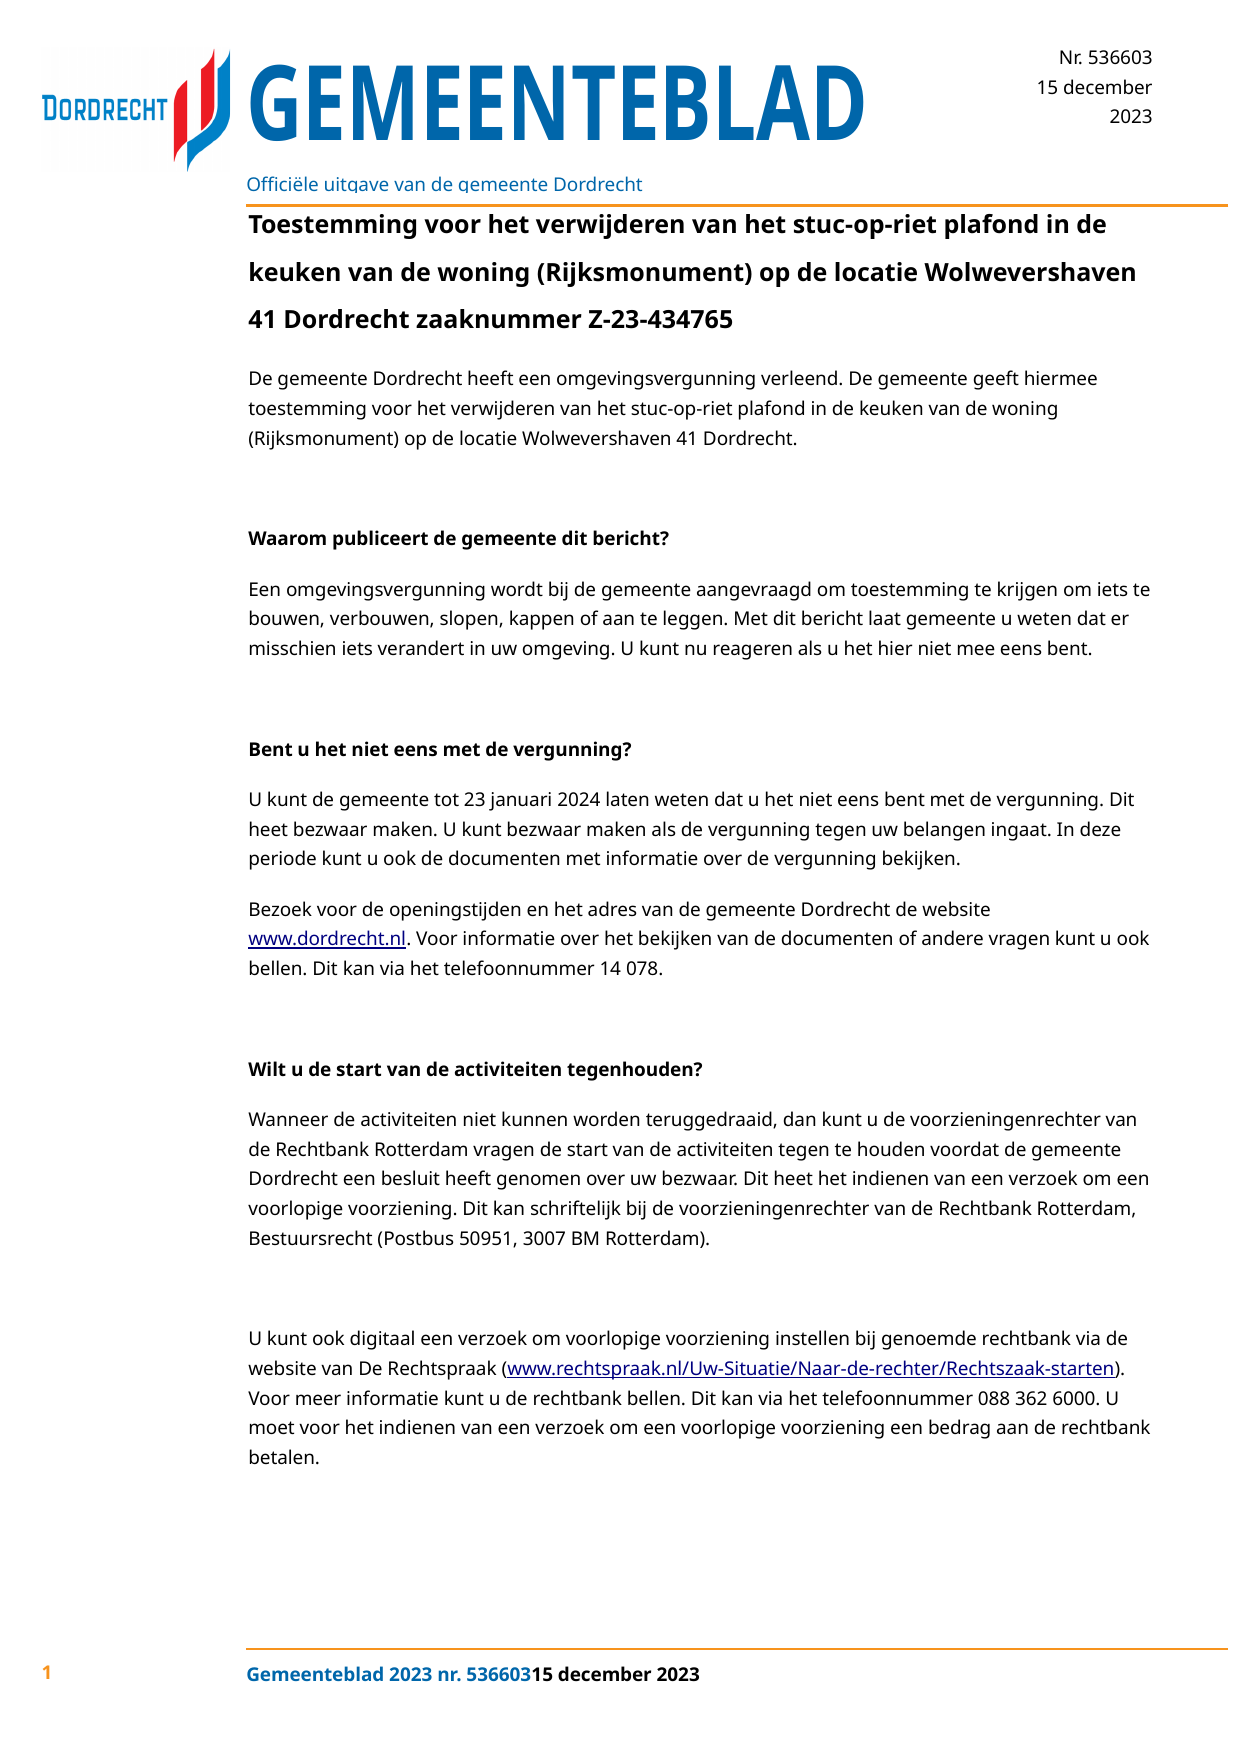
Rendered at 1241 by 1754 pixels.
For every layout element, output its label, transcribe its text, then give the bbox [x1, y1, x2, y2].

text U kunt ook digitaal een verzoek om voorlopige voorziening instellen bij genoemde rechtbank via de website van De Rechtspraak (www.rechtspraak.nl/Uw-Situatie/Naar-de-rechter/Rechtszaak-starten). Voor meer informatie kunt u de rechtbank bellen. Dit kan via het telefoonnummer 088 362 6000. U moet voor het indienen van een verzoek om een voorlopige voorziening een bedrag aan de rechtbank betalen. [248, 1326, 1152, 1469]
text Toestemming voor het verwijderen van het stuc-op-riet plafond in de keuken van de woning (Rijksmonument) op de locatie Wolwevershaven 41 Dordrecht zaaknummer Z-23-434765 [248, 207, 1152, 336]
picture [41, 47, 231, 172]
text Een omgevingsvergunning wordt bij de gemeente aangevraagd om toestemming te krijgen om iets te bouwen, verbouwen, slopen, kappen of aan te leggen. Met dit bericht laat gemeente u weten dat er misschien iets verandert in uw omgeving. U kunt nu reageren als u het hier niet mee eens bent. [248, 576, 1152, 661]
text De gemeente Dordrecht heeft een omgevingsvergunning verleend. De gemeente geeft hiermee toestemming voor het verwijderen van het stuc-op-riet plafond in de keuken van de woning (Rijksmonument) op de locatie Wolwevershaven 41 Dordrecht. [248, 366, 1152, 450]
text Wilt u de start van de activiteiten tegenhouden? [248, 1056, 1152, 1082]
text Wanneer de activiteiten niet kunnen worden teruggedraaid, dan kunt u de voorzieningenrechter van de Rechtbank Rotterdam vragen de start van de activiteiten tegen te houden voordat de gemeente Dordrecht een besluit heeft genomen over uw bezwaar. Dit heet het indienen van een verzoek om een voorlopige voorziening. Dit kan schriftelijk bij de voorzieningenrechter van de Rechtbank Rotterdam, Bestuursrecht (Postbus 50951, 3007 BM Rotterdam). [248, 1106, 1152, 1250]
text Waarom publiceert de gemeente dit bericht? [248, 526, 1152, 551]
text U kunt de gemeente tot 23 januari 2024 laten weten dat u het niet eens bent met de vergunning. Dit heet bezwaar maken. U kunt bezwaar maken als de vergunning tegen uw belangen ingaat. In deze periode kunt u ook de documenten met informatie over de vergunning bekijken. [248, 786, 1152, 871]
text Bezoek voor de openingstijden en het adres van de gemeente Dordrecht de website www.dordrecht.nl. Voor informatie over het bekijken van de documenten of andere vragen kunt u ook bellen. Dit kan via het telefoonnummer 14 078. [248, 896, 1152, 981]
text Bent u het niet eens met de vergunning? [248, 736, 1152, 762]
